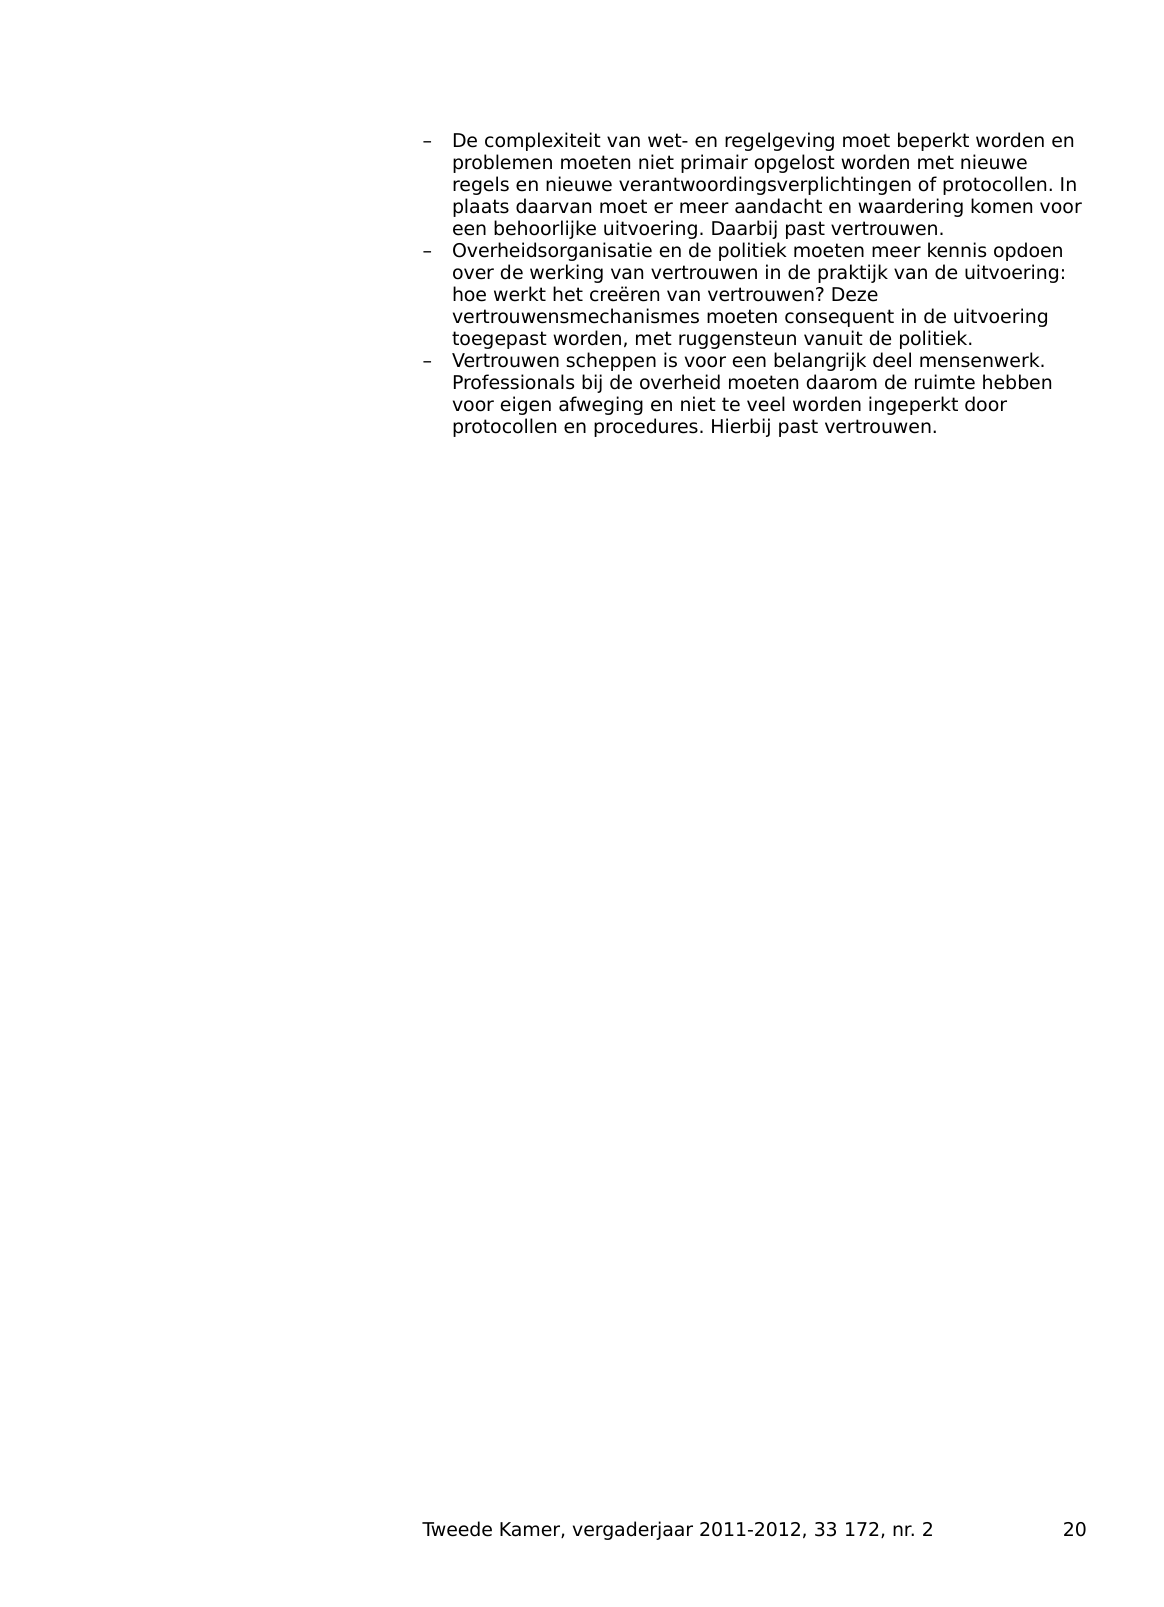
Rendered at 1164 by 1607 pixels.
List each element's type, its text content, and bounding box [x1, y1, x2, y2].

text – De complexiteit van wet- en regelgeving moet beperkt worden en problemen moeten niet primair opgelost worden met nieuwe regels en nieuwe verantwoordingsverplichtingen of protocollen. In plaats daarvan moet er meer aandacht en waardering komen voor een behoorlijke uitvoering. Daarbij past vertrouwen. [422, 130, 1087, 240]
text – Vertrouwen scheppen is voor een belangrijk deel mensenwerk. Professionals bij de overheid moeten daarom de ruimte hebben voor eigen afweging en niet te veel worden ingeperkt door protocollen en procedures. Hierbij past vertrouwen. [422, 350, 1087, 438]
text – Overheidsorganisatie en de politiek moeten meer kennis opdoen over de werking van vertrouwen in de praktijk van de uitvoering: hoe werkt het creëren van vertrouwen? Deze vertrouwensmechanismes moeten consequent in de uitvoering toegepast worden, met ruggensteun vanuit de politiek. [422, 240, 1087, 350]
